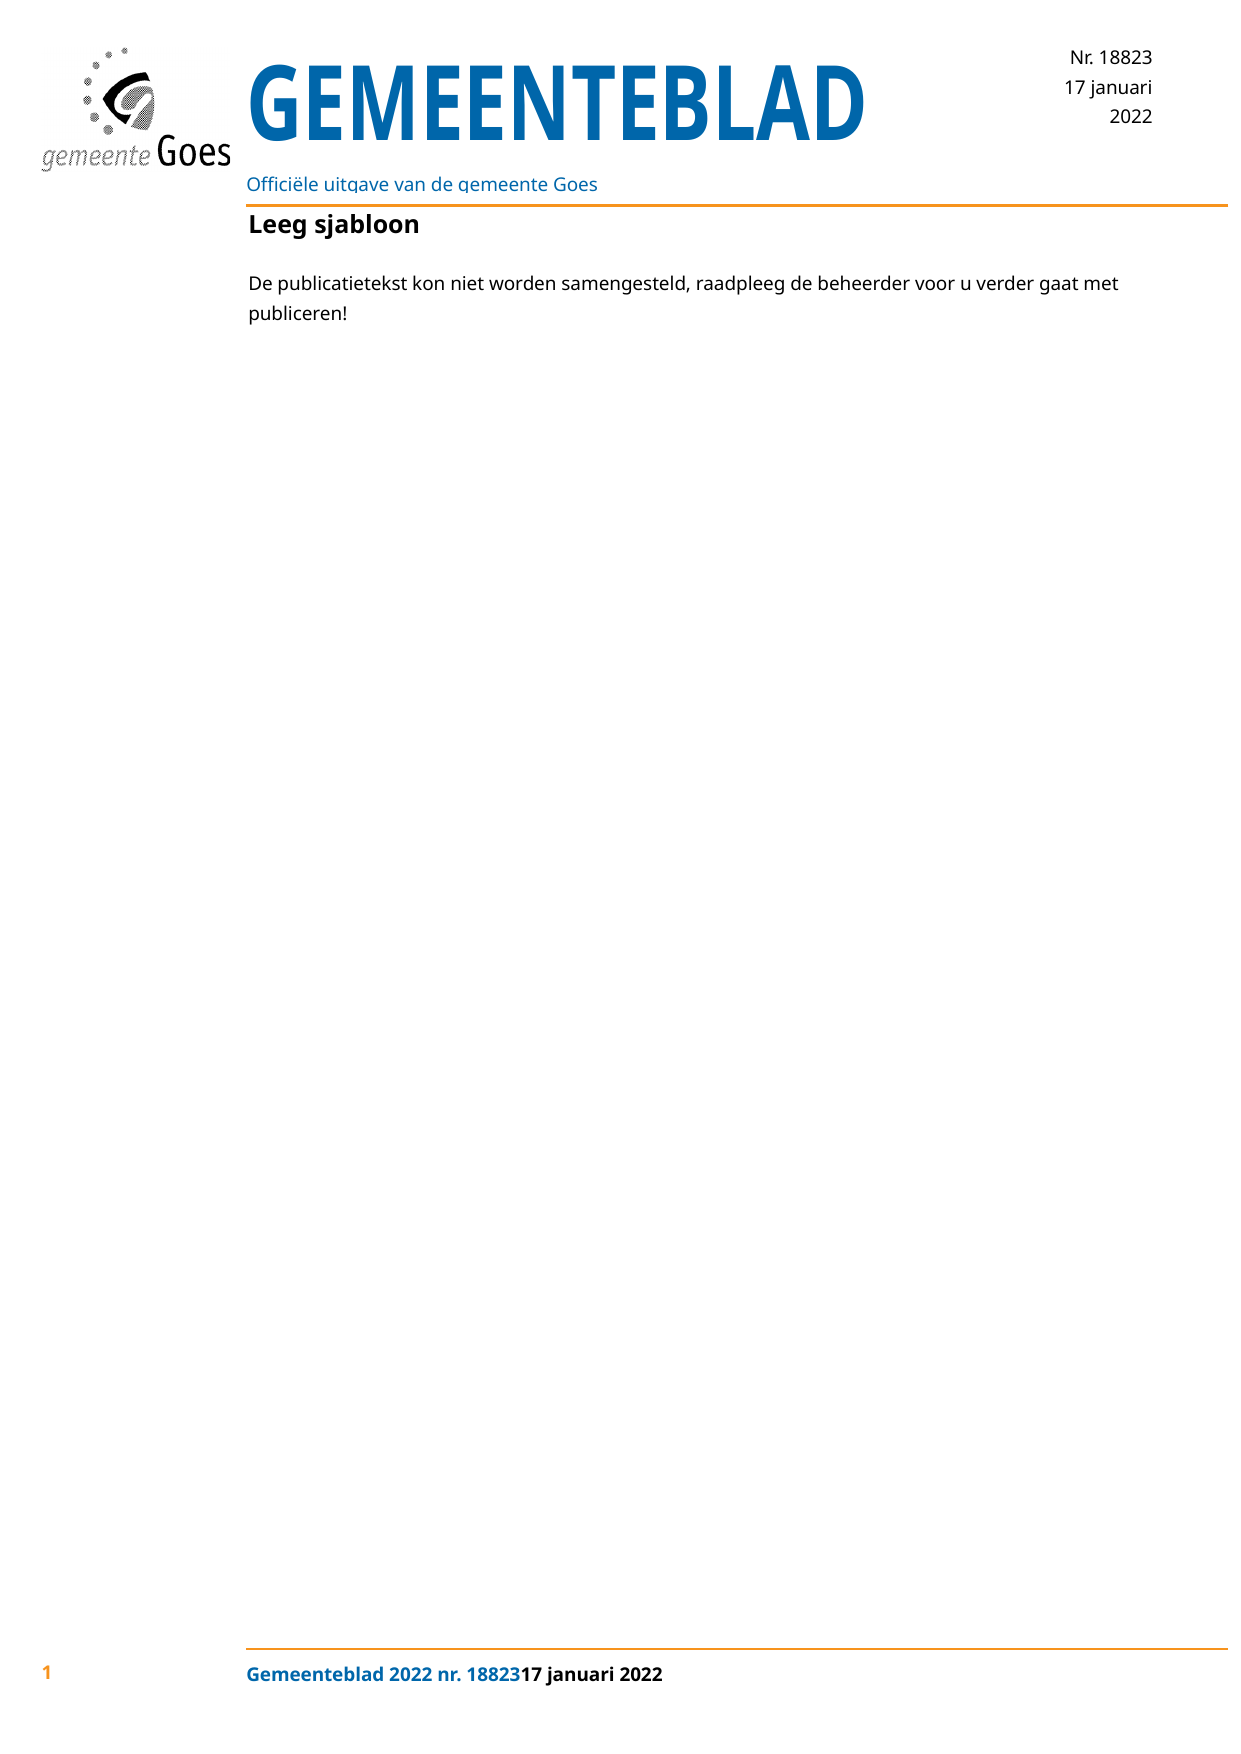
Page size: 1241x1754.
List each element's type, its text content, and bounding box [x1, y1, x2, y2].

text De publicatietekst kon niet worden samengesteld, raadpleeg de beheerder voor u verder gaat met publiceren! [248, 270, 1152, 326]
picture [41, 47, 231, 172]
text Leeg sjabloon [248, 207, 1152, 241]
